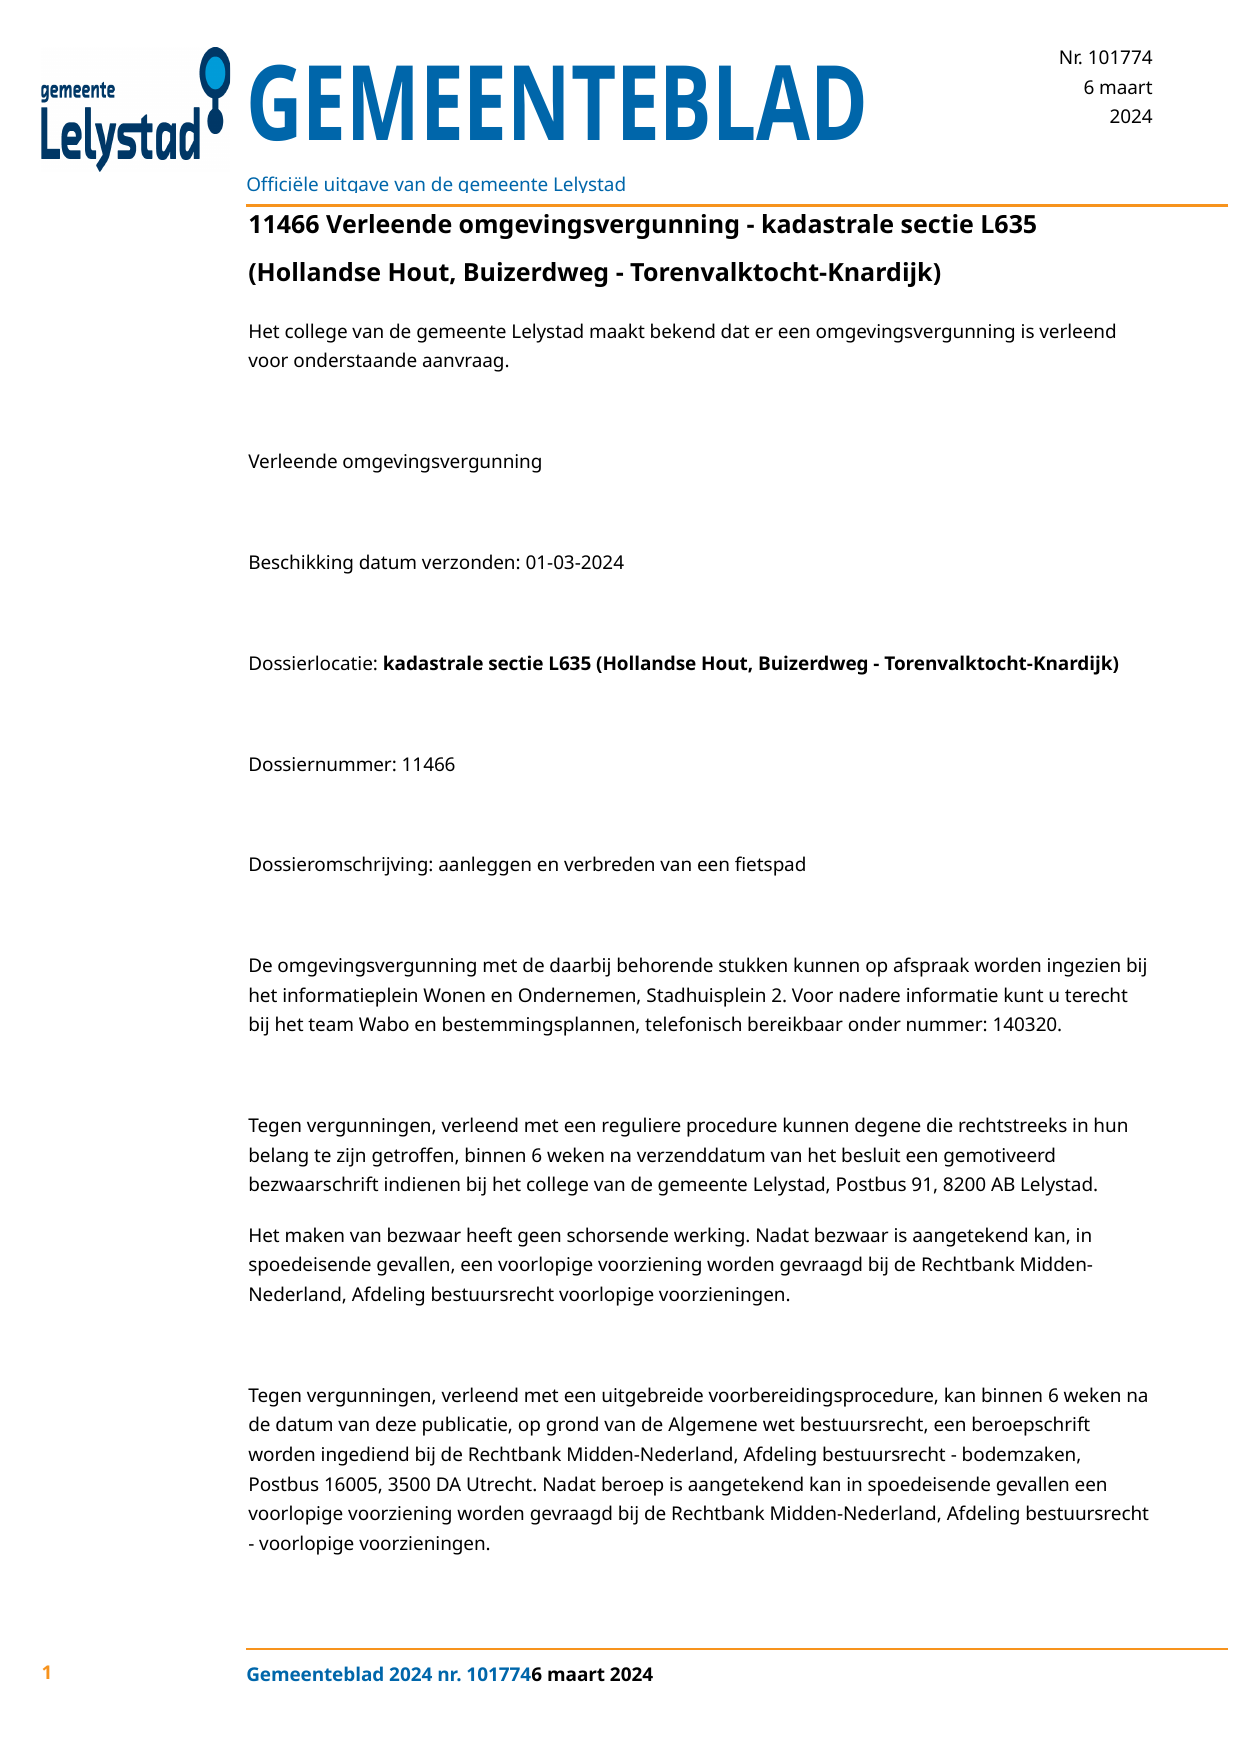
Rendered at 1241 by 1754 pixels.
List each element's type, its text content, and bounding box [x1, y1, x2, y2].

text Tegen vergunningen, verleend met een uitgebreide voorbereidingsprocedure, kan binnen 6 weken na de datum van deze publicatie, op grond van de Algemene wet bestuursrecht, een beroepschrift worden ingediend bij de Rechtbank Midden-Nederland, Afdeling bestuursrecht - bodemzaken, Postbus 16005, 3500 DA Utrecht. Nadat beroep is aangetekend kan in spoedeisende gevallen een voorlopige voorziening worden gevraagd bij de Rechtbank Midden-Nederland, Afdeling bestuursrecht - voorlopige voorzieningen. [248, 1382, 1152, 1556]
picture [41, 47, 231, 172]
text Dossieromschrijving: aanleggen en verbreden van een fietspad [248, 852, 1152, 877]
text Dossiernummer: 11466 [248, 751, 1152, 777]
text 11466 Verleende omgevingsvergunning - kadastrale sectie L635 (Hollandse Hout, Buizerdweg - Torenvalktocht-Knardijk) [248, 207, 1152, 288]
text De omgevingsvergunning met de daarbij behorende stukken kunnen op afspraak worden ingezien bij het informatieplein Wonen en Ondernemen, Stadhuisplein 2. Voor nadere informatie kunt u terecht bij het team Wabo en bestemmingsplannen, telefonisch bereikbaar onder nummer: 140320. [248, 952, 1152, 1037]
text Beschikking datum verzonden: 01-03-2024 [248, 549, 1152, 575]
text Het college van de gemeente Lelystad maakt bekend dat er een omgevingsvergunning is verleend voor onderstaande aanvraag. [248, 318, 1152, 373]
text Het maken van bezwaar heeft geen schorsende werking. Nadat bezwaar is aangetekend kan, in spoedeisende gevallen, een voorlopige voorziening worden gevraagd bij de Rechtbank Midden-Nederland, Afdeling bestuursrecht voorlopige voorzieningen. [248, 1222, 1152, 1307]
text Tegen vergunningen, verleend met een reguliere procedure kunnen degene die rechtstreeks in hun belang te zijn getroffen, binnen 6 weken na verzenddatum van het besluit een gemotiveerd bezwaarschrift indienen bij het college van de gemeente Lelystad, Postbus 91, 8200 AB Lelystad. [248, 1112, 1152, 1197]
text Verleende omgevingsvergunning [248, 448, 1152, 474]
text Dossierlocatie: kadastrale sectie L635 (Hollandse Hout, Buizerdweg - Torenvalktocht-Knardijk) [248, 650, 1152, 676]
